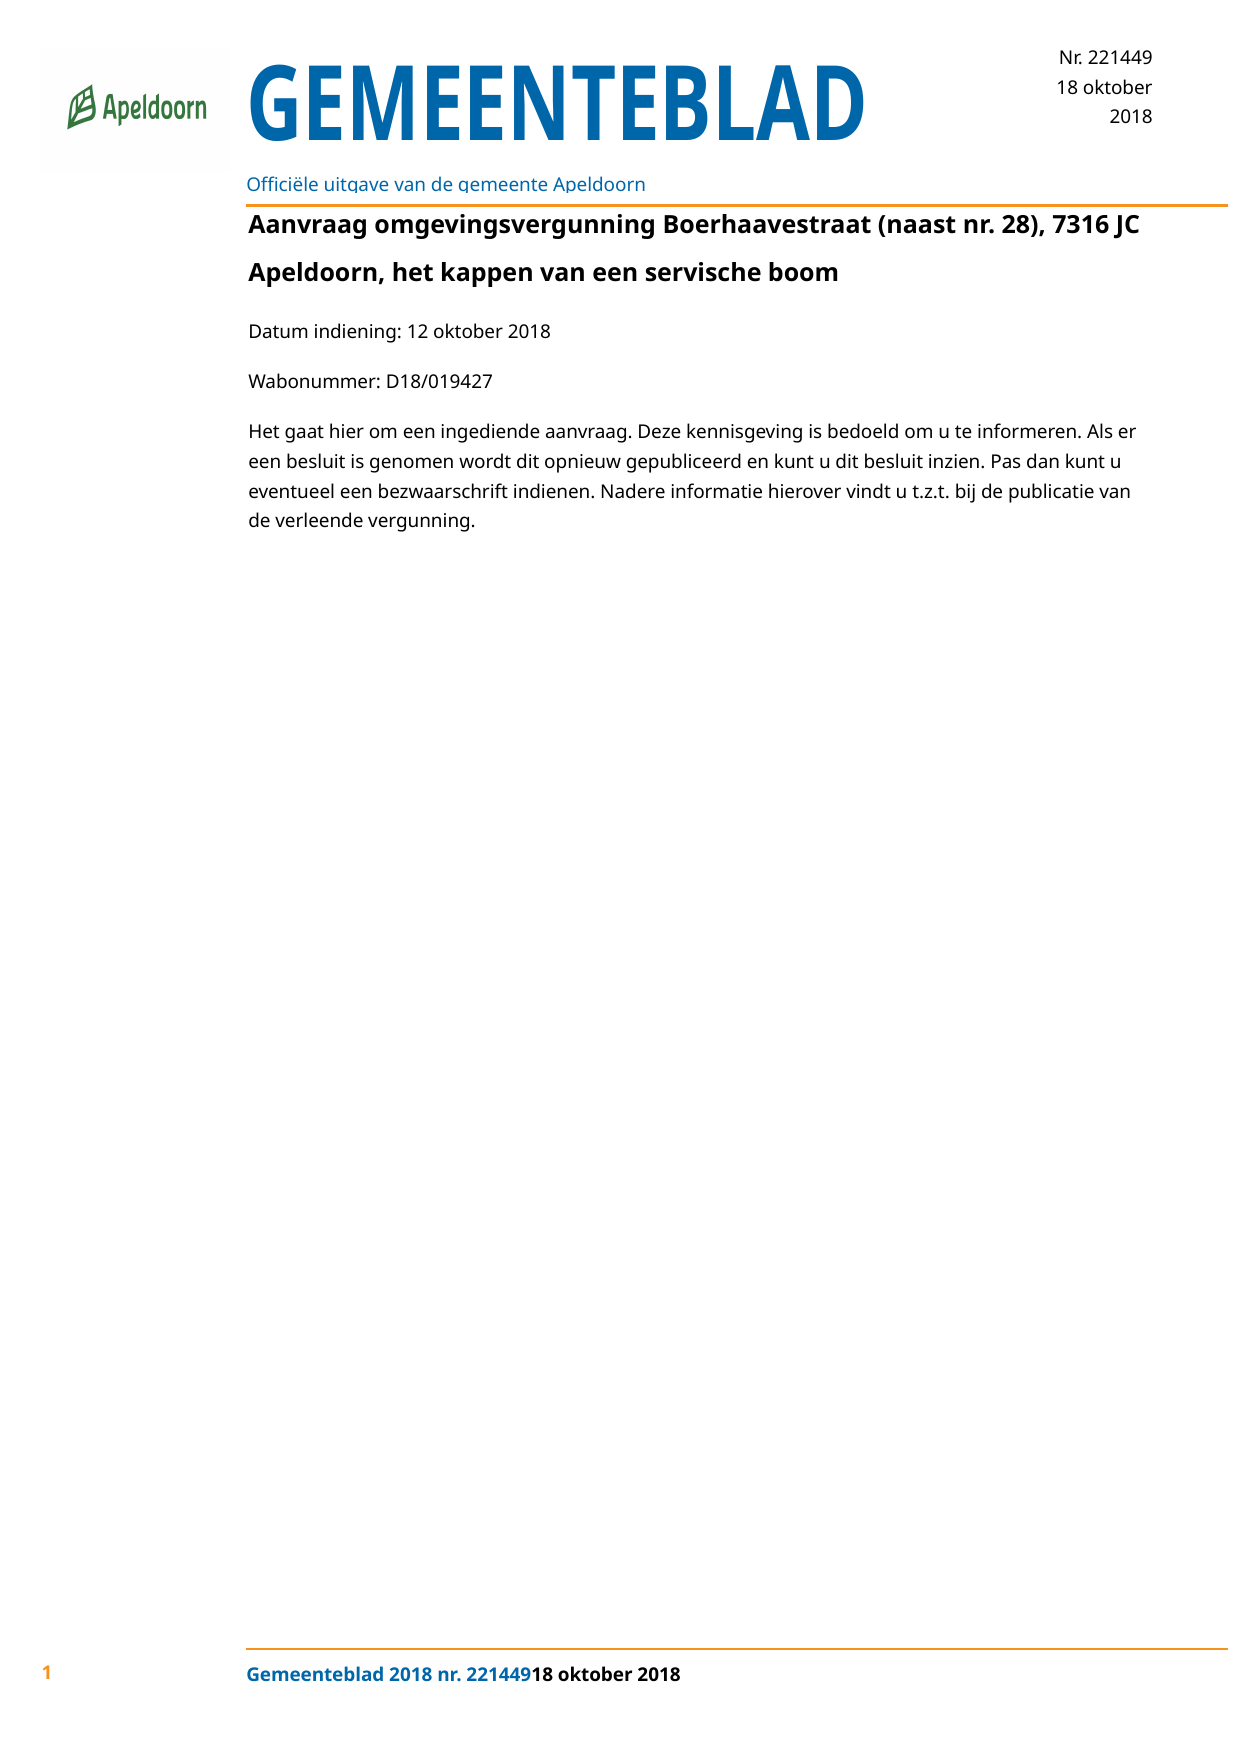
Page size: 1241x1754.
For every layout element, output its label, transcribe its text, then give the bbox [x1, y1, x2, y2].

text Het gaat hier om een ingediende aanvraag. Deze kennisgeving is bedoeld om u te informeren. Als er een besluit is genomen wordt dit opnieuw gepubliceerd en kunt u dit besluit inzien. Pas dan kunt u eventueel een bezwaarschrift indienen. Nadere informatie hierover vindt u t.z.t. bij de publicatie van de verleende vergunning. [248, 419, 1152, 533]
text Wabonummer: D18/019427 [248, 368, 1152, 394]
picture [41, 47, 231, 172]
text Aanvraag omgevingsvergunning Boerhaavestraat (naast nr. 28), 7316 JC Apeldoorn, het kappen van een servische boom [248, 207, 1152, 288]
text Datum indiening: 12 oktober 2018 [248, 318, 1152, 344]
